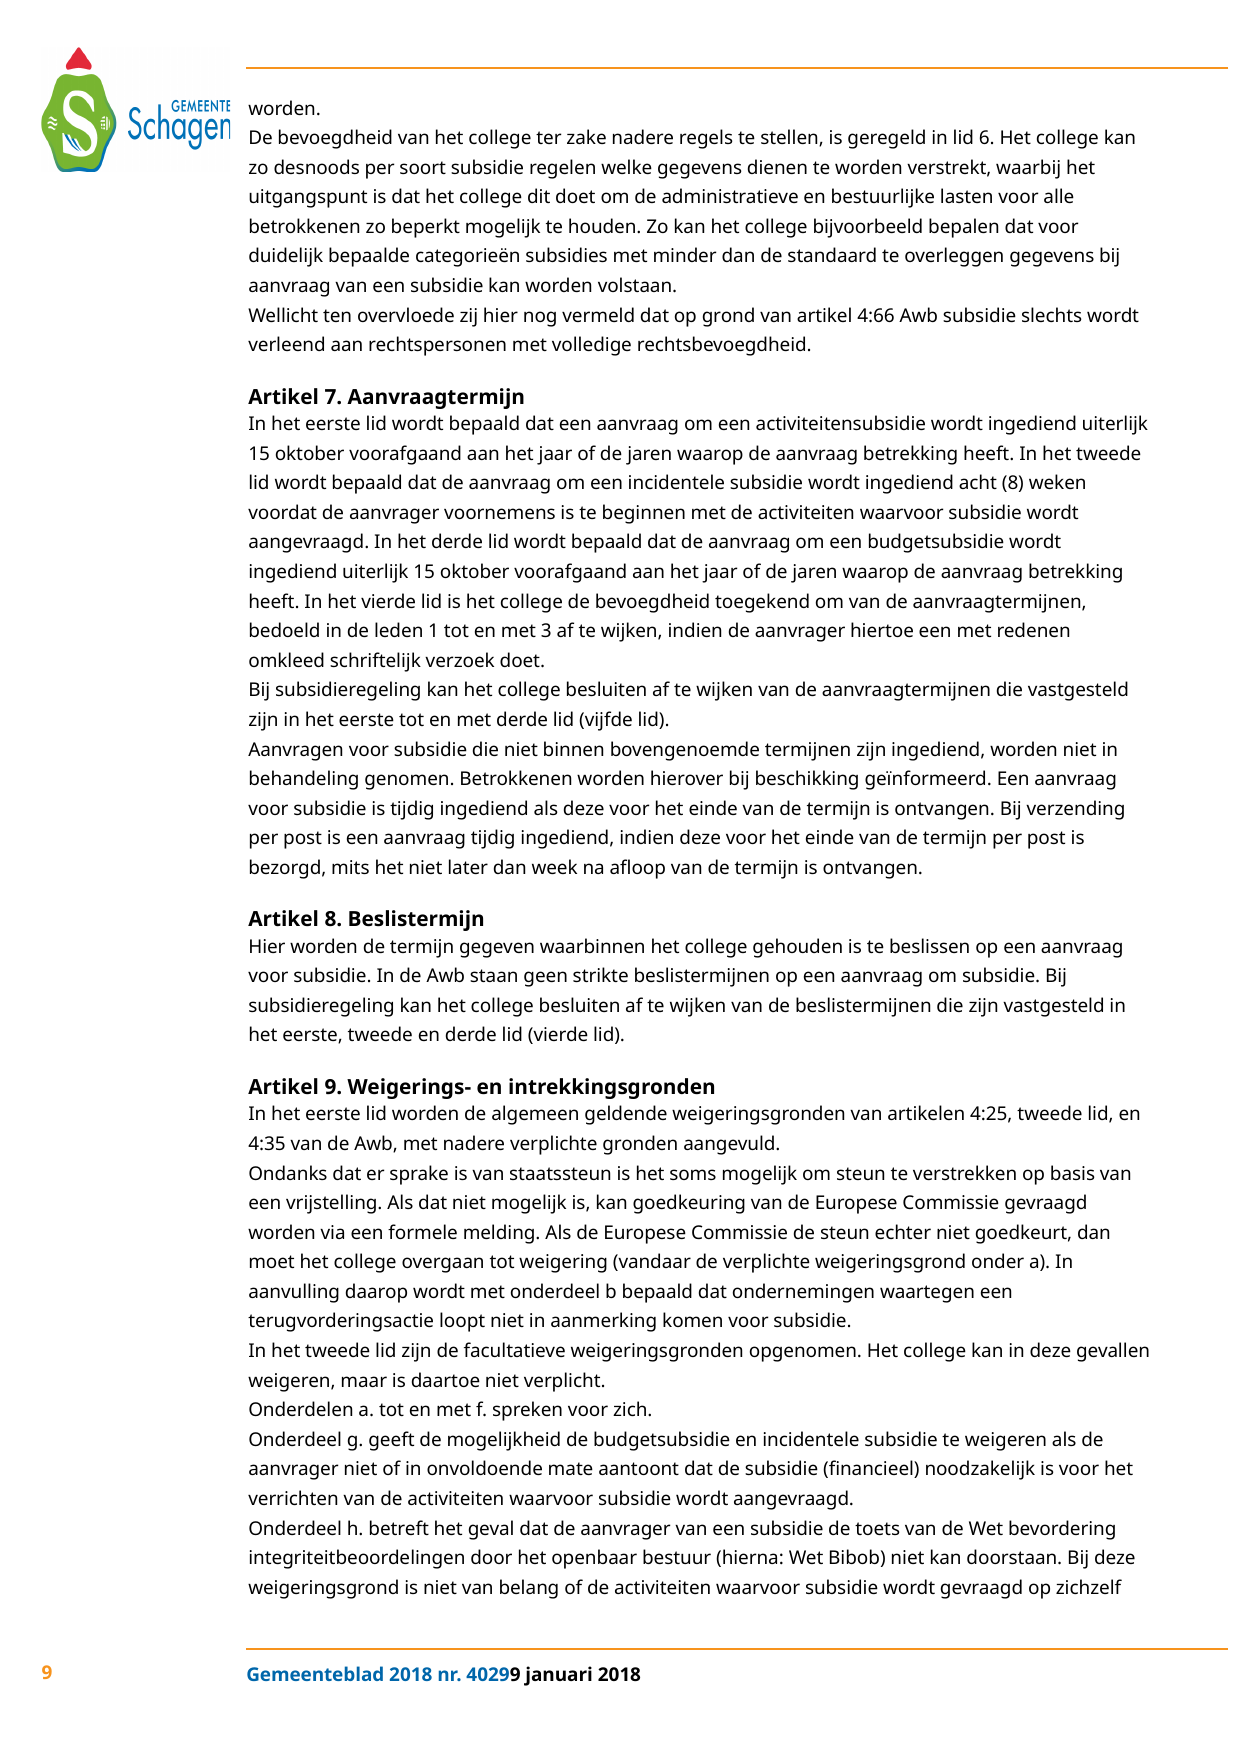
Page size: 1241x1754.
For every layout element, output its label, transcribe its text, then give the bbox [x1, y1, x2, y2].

text In het tweede lid zijn de facultatieve weigeringsgronden opgenomen. Het college kan in deze gevallen weigeren, maar is daartoe niet verplicht. [248, 1337, 1152, 1392]
text Hier worden de termijn gegeven waarbinnen het college gehouden is te beslissen op een aanvraag voor subsidie. In de Awb staan geen strikte beslistermijnen op een aanvraag om subsidie. Bij subsidieregeling kan het college besluiten af te wijken van de beslistermijnen die zijn vastgesteld in het eerste, tweede en derde lid (vierde lid). [248, 933, 1152, 1047]
text In het eerste lid wordt bepaald dat een aanvraag om een activiteitensubsidie wordt ingediend uiterlijk 15 oktober voorafgaand aan het jaar of de jaren waarop de aanvraag betrekking heeft. In het tweede lid wordt bepaald dat de aanvraag om een incidentele subsidie wordt ingediend acht (8) weken voordat de aanvrager voornemens is te beginnen met de activiteiten waarvoor subsidie wordt aangevraagd. In het derde lid wordt bepaald dat de aanvraag om een budgetsubsidie wordt ingediend uiterlijk 15 oktober voorafgaand aan het jaar of de jaren waarop de aanvraag betrekking heeft. In het vierde lid is het college de bevoegdheid toegekend om van de aanvraagtermijnen, bedoeld in de leden 1 tot en met 3 af te wijken, indien de aanvrager hiertoe een met redenen omkleed schriftelijk verzoek doet. [248, 410, 1152, 673]
text Artikel 7. Aanvraagtermijn [248, 382, 1152, 410]
text worden. [248, 95, 1152, 121]
text Artikel 8. Beslistermijn [248, 904, 1152, 933]
text Ondanks dat er sprake is van staatssteun is het soms mogelijk om steun te verstrekken op basis van een vrijstelling. Als dat niet mogelijk is, kan goedkeuring van de Europese Commissie gevraagd worden via een formele melding. Als de Europese Commissie de steun echter niet goedkeurt, dan moet het college overgaan tot weigering (vandaar de verplichte weigeringsgrond onder a). In aanvulling daarop wordt met onderdeel b bepaald dat ondernemingen waartegen een terugvorderingsactie loopt niet in aanmerking komen voor subsidie. [248, 1160, 1152, 1333]
picture [41, 47, 231, 172]
text In het eerste lid worden de algemeen geldende weigeringsgronden van artikelen 4:25, tweede lid, en 4:35 van de Awb, met nadere verplichte gronden aangevuld. [248, 1101, 1152, 1156]
text Wellicht ten overvloede zij hier nog vermeld dat op grond van artikel 4:66 Awb subsidie slechts wordt verleend aan rechtspersonen met volledige rechtsbevoegdheid. [248, 302, 1152, 357]
text Artikel 9. Weigerings- en intrekkingsgronden [248, 1072, 1152, 1101]
text Onderdeel h. betreft het geval dat de aanvrager van een subsidie de toets van de Wet bevordering integriteitbeoordelingen door het openbaar bestuur (hierna: Wet Bibob) niet kan doorstaan. Bij deze weigeringsgrond is niet van belang of de activiteiten waarvoor subsidie wordt gevraagd op zichzelf [248, 1515, 1152, 1599]
text De bevoegdheid van het college ter zake nadere regels te stellen, is geregeld in lid 6. Het college kan zo desnoods per soort subsidie regelen welke gegevens dienen te worden verstrekt, waarbij het uitgangspunt is dat het college dit doet om de administratieve en bestuurlijke lasten voor alle betrokkenen zo beperkt mogelijk te houden. Zo kan het college bijvoorbeeld bepalen dat voor duidelijk bepaalde categorieën subsidies met minder dan de standaard te overleggen gegevens bij aanvraag van een subsidie kan worden volstaan. [248, 124, 1152, 298]
text Aanvragen voor subsidie die niet binnen bovengenoemde termijnen zijn ingediend, worden niet in behandeling genomen. Betrokkenen worden hierover bij beschikking geïnformeerd. Een aanvraag voor subsidie is tijdig ingediend als deze voor het einde van de termijn is ontvangen. Bij verzending per post is een aanvraag tijdig ingediend, indien deze voor het einde van de termijn per post is bezorgd, mits het niet later dan week na afloop van de termijn is ontvangen. [248, 736, 1152, 880]
text Onderdeel g. geeft de mogelijkheid de budgetsubsidie en incidentele subsidie te weigeren als de aanvrager niet of in onvoldoende mate aantoont dat de subsidie (financieel) noodzakelijk is voor het verrichten van de activiteiten waarvoor subsidie wordt aangevraagd. [248, 1426, 1152, 1511]
text Bij subsidieregeling kan het college besluiten af te wijken van de aanvraagtermijnen die vastgesteld zijn in het eerste tot en met derde lid (vijfde lid). [248, 677, 1152, 732]
text Onderdelen a. tot en met f. spreken voor zich. [248, 1396, 1152, 1422]
